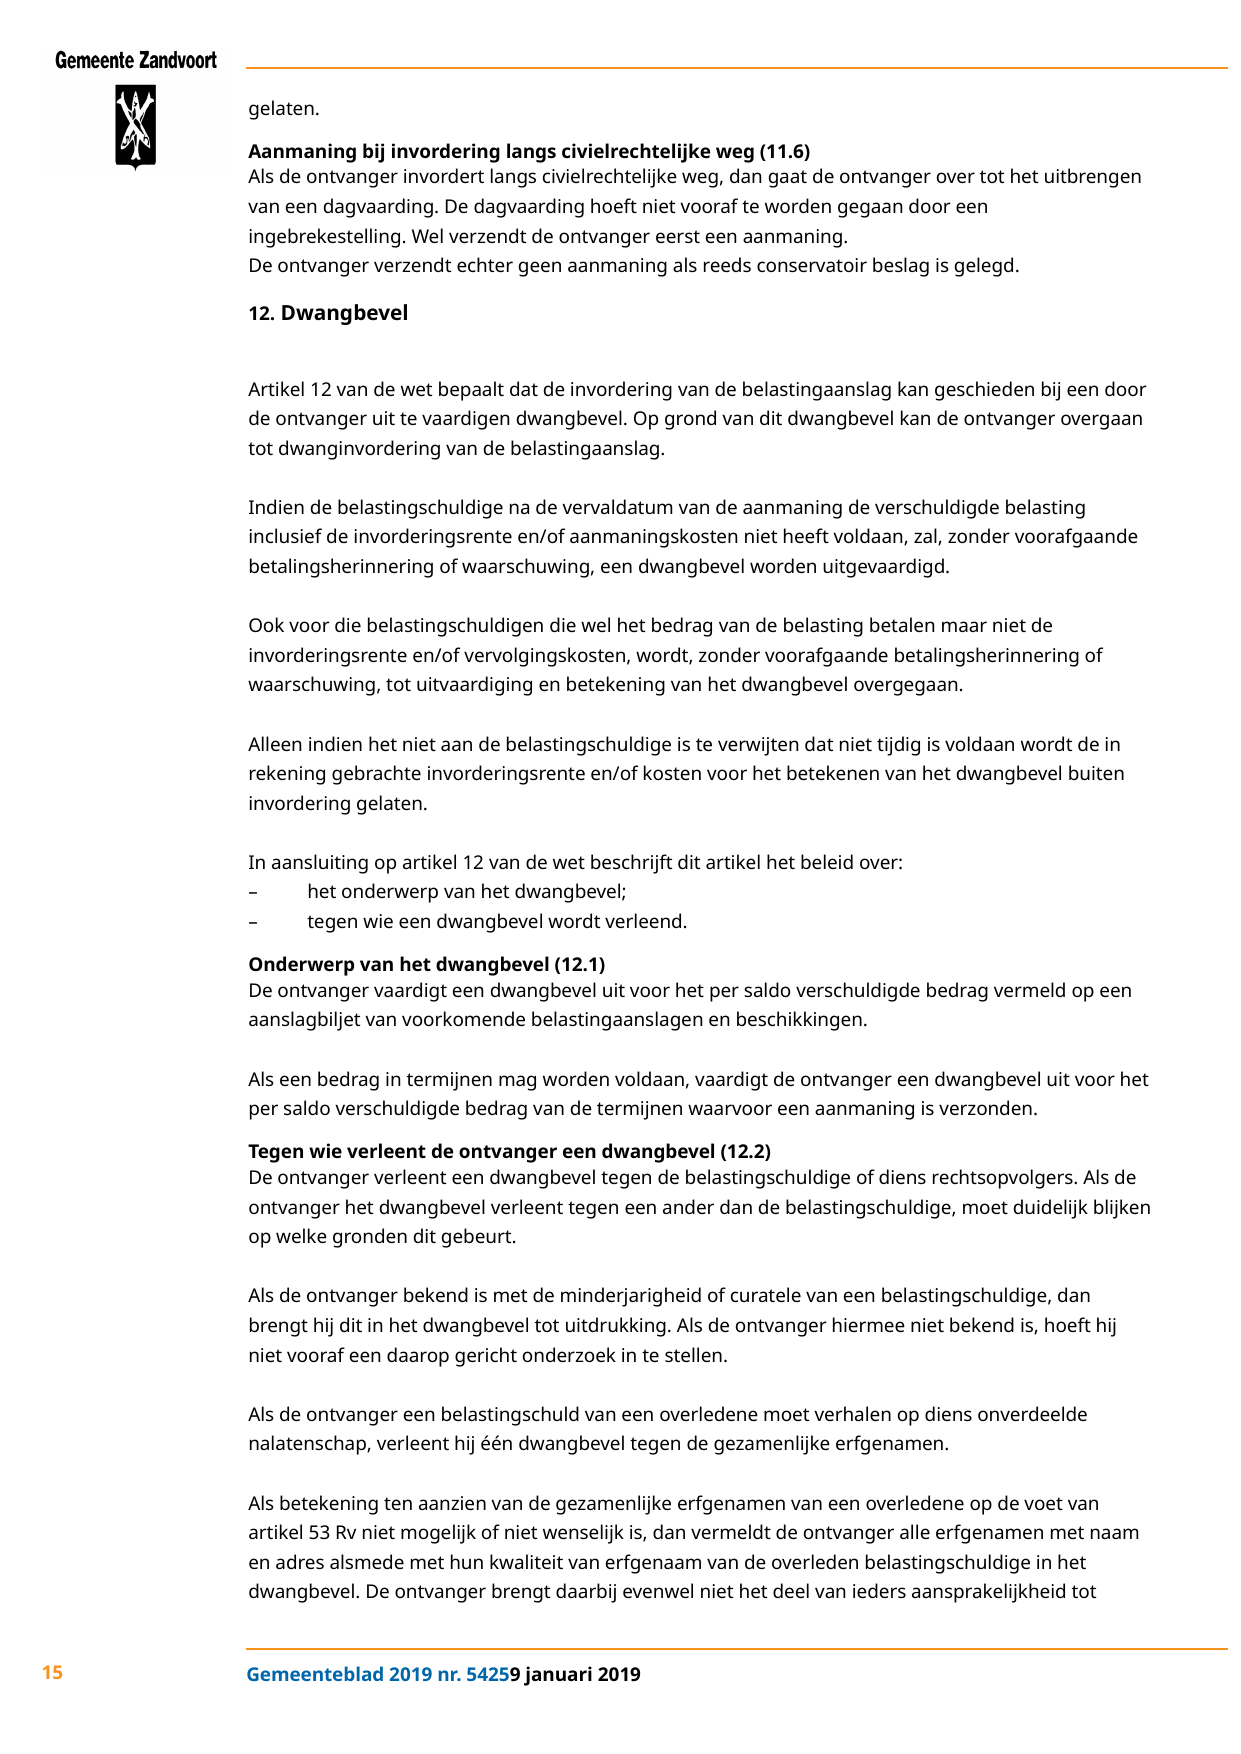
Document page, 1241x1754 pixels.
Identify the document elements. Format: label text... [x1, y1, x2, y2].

text Als de ontvanger invordert langs civielrechtelijke weg, dan gaat de ontvanger over tot het uitbrengen van een dagvaarding. De dagvaarding hoeft niet vooraf te worden gegaan door een ingebrekestelling. Wel verzendt de ontvanger eerst een aanmaning. [248, 164, 1152, 248]
text gelaten. [248, 95, 1152, 121]
text Onderwerp van het dwangbevel (12.1) [248, 951, 1152, 977]
text Als betekening ten aanzien van de gezamenlijke erfgenamen van een overledene op de voet van artikel 53 Rv niet mogelijk of niet wenselijk is, dan vermeldt de ontvanger alle erfgenamen met naam en adres alsmede met hun kwaliteit van erfgenaam van de overleden belastingschuldige in het dwangbevel. De ontvanger brengt daarbij evenwel niet het deel van ieders aansprakelijkheid tot [248, 1490, 1152, 1604]
text In aansluiting op artikel 12 van de wet beschrijft dit artikel het beleid over: [248, 849, 1152, 875]
list tegen wie een dwangbevel wordt verleend. [248, 908, 1152, 934]
text Indien de belastingschuldige na de vervaldatum van de aanmaning de verschuldigde belasting inclusief de invorderingsrente en/of aanmaningskosten niet heeft voldaan, zal, zonder voorafgaande betalingsherinnering of waarschuwing, een dwangbevel worden uitgevaardigd. [248, 494, 1152, 579]
text Artikel 12 van de wet bepaalt dat de invordering van de belastingaanslag kan geschieden bij een door de ontvanger uit te vaardigen dwangbevel. Op grond van dit dwangbevel kan de ontvanger overgaan tot dwanginvordering van de belastingaanslag. [248, 376, 1152, 461]
list het onderwerp van het dwangbevel; [248, 879, 1152, 904]
text De ontvanger verleent een dwangbevel tegen de belastingschuldige of diens rechtsopvolgers. Als de ontvanger het dwangbevel verleent tegen een ander dan de belastingschuldige, moet duidelijk blijken op welke gronden dit gebeurt. [248, 1164, 1152, 1249]
text 12. Dwangbevel [248, 298, 1152, 326]
text Als de ontvanger een belastingschuld van een overledene moet verhalen op diens onverdeelde nalatenschap, verleent hij één dwangbevel tegen de gezamenlijke erfgenamen. [248, 1401, 1152, 1456]
picture [41, 47, 231, 172]
text De ontvanger vaardigt een dwangbevel uit voor het per saldo verschuldigde bedrag vermeld op een aanslagbiljet van voorkomende belastingaanslagen en beschikkingen. [248, 977, 1152, 1032]
text De ontvanger verzendt echter geen aanmaning als reeds conservatoir beslag is gelegd. [248, 252, 1152, 278]
text Tegen wie verleent de ontvanger een dwangbevel (12.2) [248, 1138, 1152, 1164]
text Alleen indien het niet aan de belastingschuldige is te verwijten dat niet tijdig is voldaan wordt de in rekening gebrachte invorderingsrente en/of kosten voor het betekenen van het dwangbevel buiten invordering gelaten. [248, 731, 1152, 816]
text Aanmaning bij invordering langs civielrechtelijke weg (11.6) [248, 138, 1152, 164]
text Als de ontvanger bekend is met de minderjarigheid of curatele van een belastingschuldige, dan brengt hij dit in het dwangbevel tot uitdrukking. Als de ontvanger hiermee niet bekend is, hoeft hij niet vooraf een daarop gericht onderzoek in te stellen. [248, 1283, 1152, 1367]
text Ook voor die belastingschuldigen die wel het bedrag van de belasting betalen maar niet de invorderingsrente en/of vervolgingskosten, wordt, zonder voorafgaande betalingsherinnering of waarschuwing, tot uitvaardiging en betekening van het dwangbevel overgegaan. [248, 612, 1152, 697]
text Als een bedrag in termijnen mag worden voldaan, vaardigt de ontvanger een dwangbevel uit voor het per saldo verschuldigde bedrag van de termijnen waarvoor een aanmaning is verzonden. [248, 1066, 1152, 1121]
